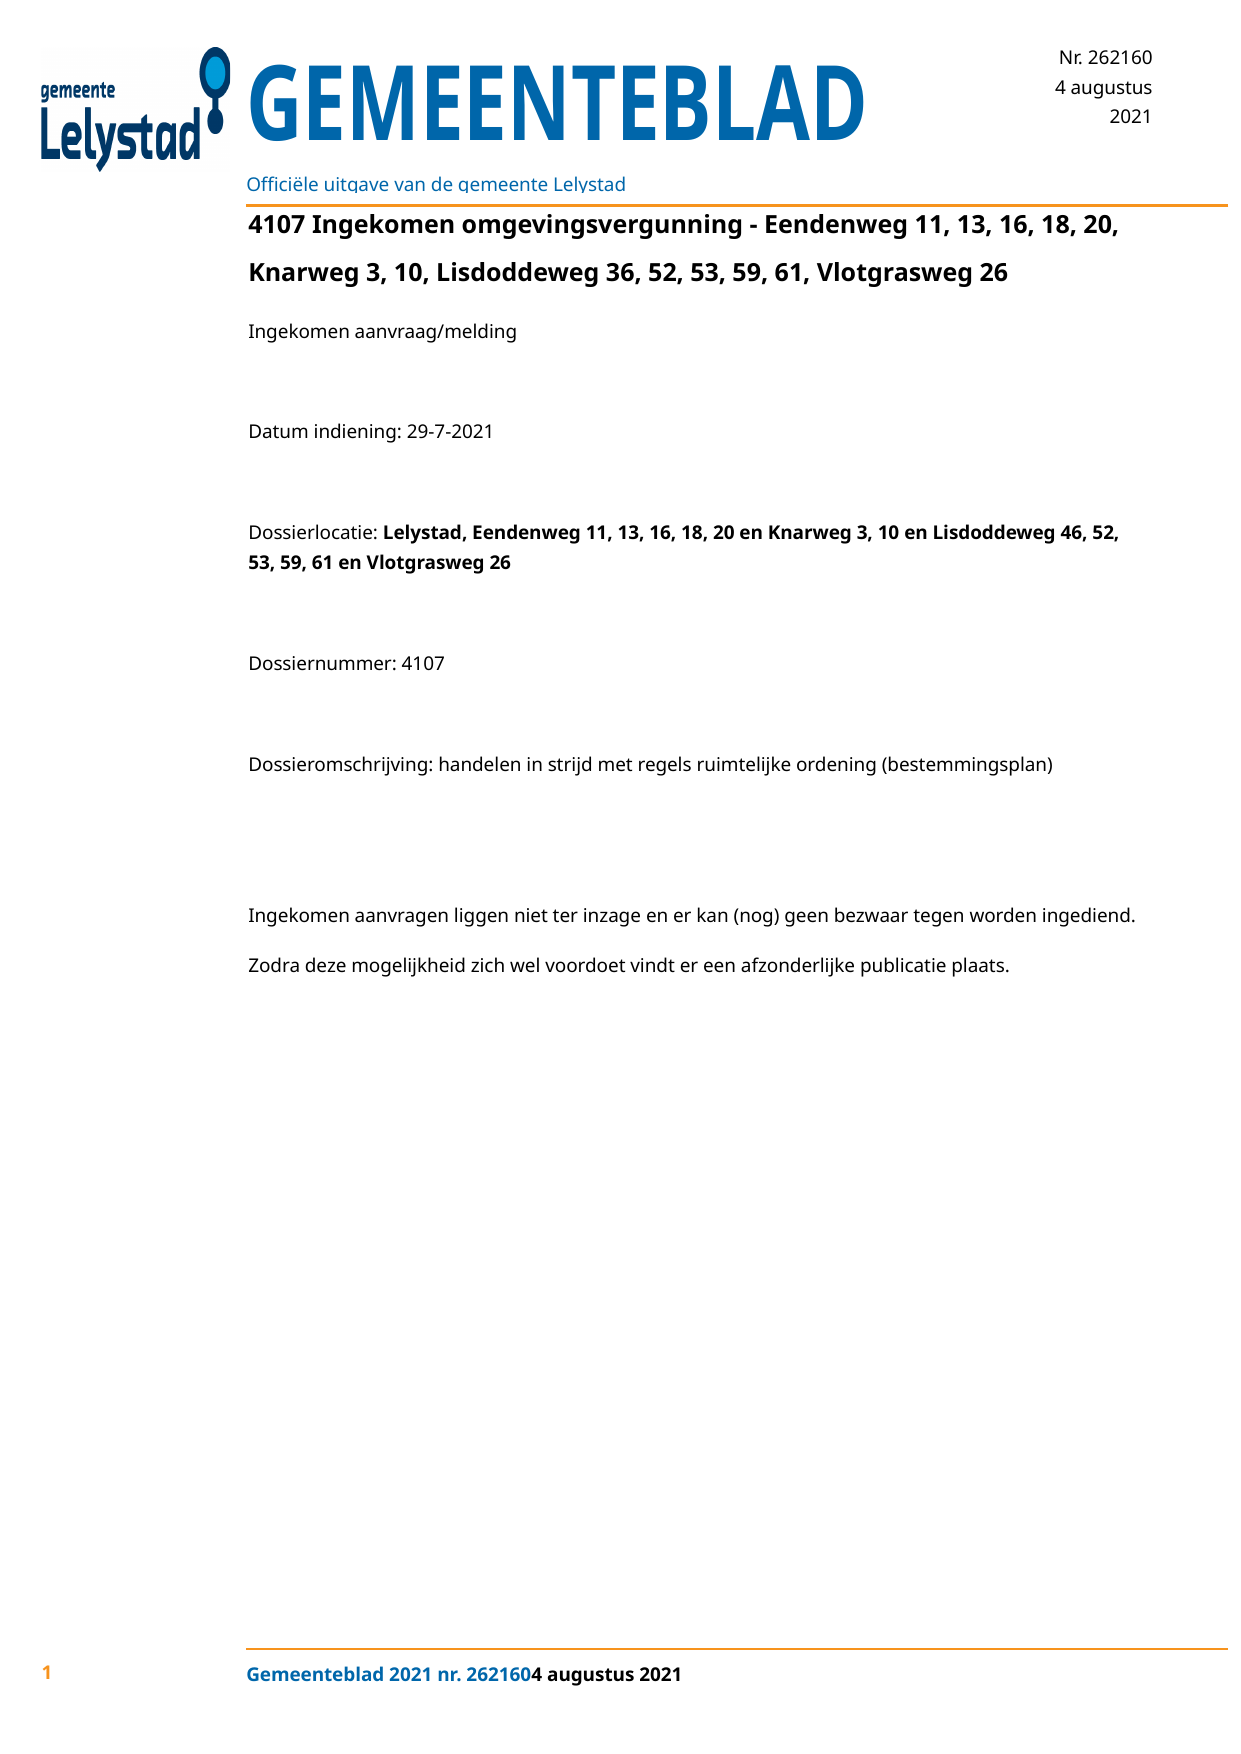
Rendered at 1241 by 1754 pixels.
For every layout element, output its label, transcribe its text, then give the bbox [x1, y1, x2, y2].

text 4107 Ingekomen omgevingsvergunning - Eendenweg 11, 13, 16, 18, 20, Knarweg 3, 10, Lisdoddeweg 36, 52, 53, 59, 61, Vlotgrasweg 26 [248, 207, 1152, 288]
text Ingekomen aanvragen liggen niet ter inzage en er kan (nog) geen bezwaar tegen worden ingediend. [248, 902, 1152, 928]
text Dossierlocatie: Lelystad, Eendenweg 11, 13, 16, 18, 20 en Knarweg 3, 10 en Lisdoddeweg 46, 52, 53, 59, 61 en Vlotgrasweg 26 [248, 519, 1152, 575]
text Dossieromschrijving: handelen in strijd met regels ruimtelijke ordening (bestemmingsplan) [248, 751, 1152, 777]
text Zodra deze mogelijkheid zich wel voordoet vindt er een afzonderlijke publicatie plaats. [248, 952, 1152, 978]
text Datum indiening: 29-7-2021 [248, 419, 1152, 444]
text Dossiernummer: 4107 [248, 650, 1152, 676]
text Ingekomen aanvraag/melding [248, 318, 1152, 344]
picture [41, 47, 231, 172]
